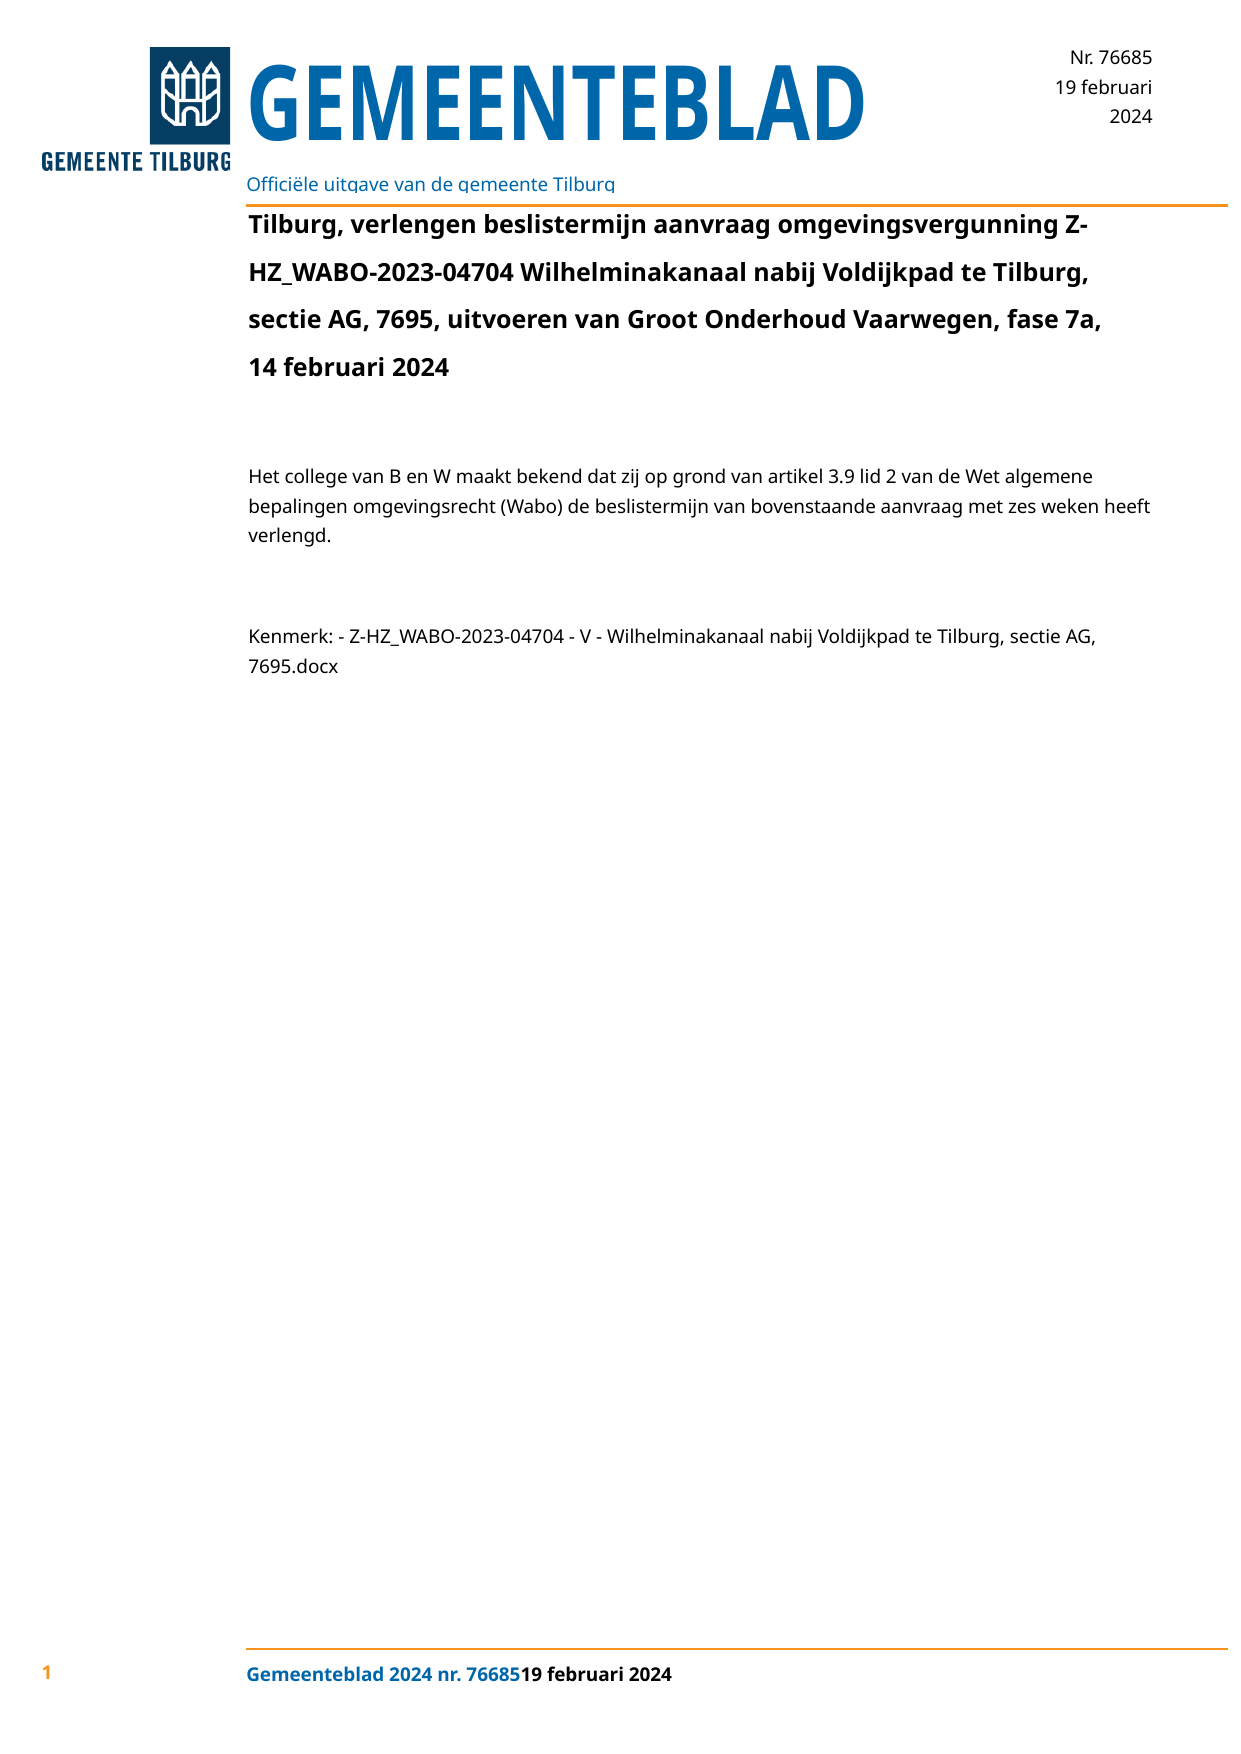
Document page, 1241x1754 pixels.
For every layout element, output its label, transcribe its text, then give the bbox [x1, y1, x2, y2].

picture [41, 47, 231, 172]
text Tilburg, verlengen beslistermijn aanvraag omgevingsvergunning Z-HZ_WABO-2023-04704 Wilhelminakanaal nabij Voldijkpad te Tilburg, sectie AG, 7695, uitvoeren van Groot Onderhoud Vaarwegen, fase 7a, 14 februari 2024 [248, 207, 1152, 384]
text Het college van B en W maakt bekend dat zij op grond van artikel 3.9 lid 2 van de Wet algemene bepalingen omgevingsrecht (Wabo) de beslistermijn van bovenstaande aanvraag met zes weken heeft verlengd. [248, 463, 1152, 548]
text Kenmerk: - Z-HZ_WABO-2023-04704 - V - Wilhelminakanaal nabij Voldijkpad te Tilburg, sectie AG, 7695.docx [248, 623, 1152, 679]
